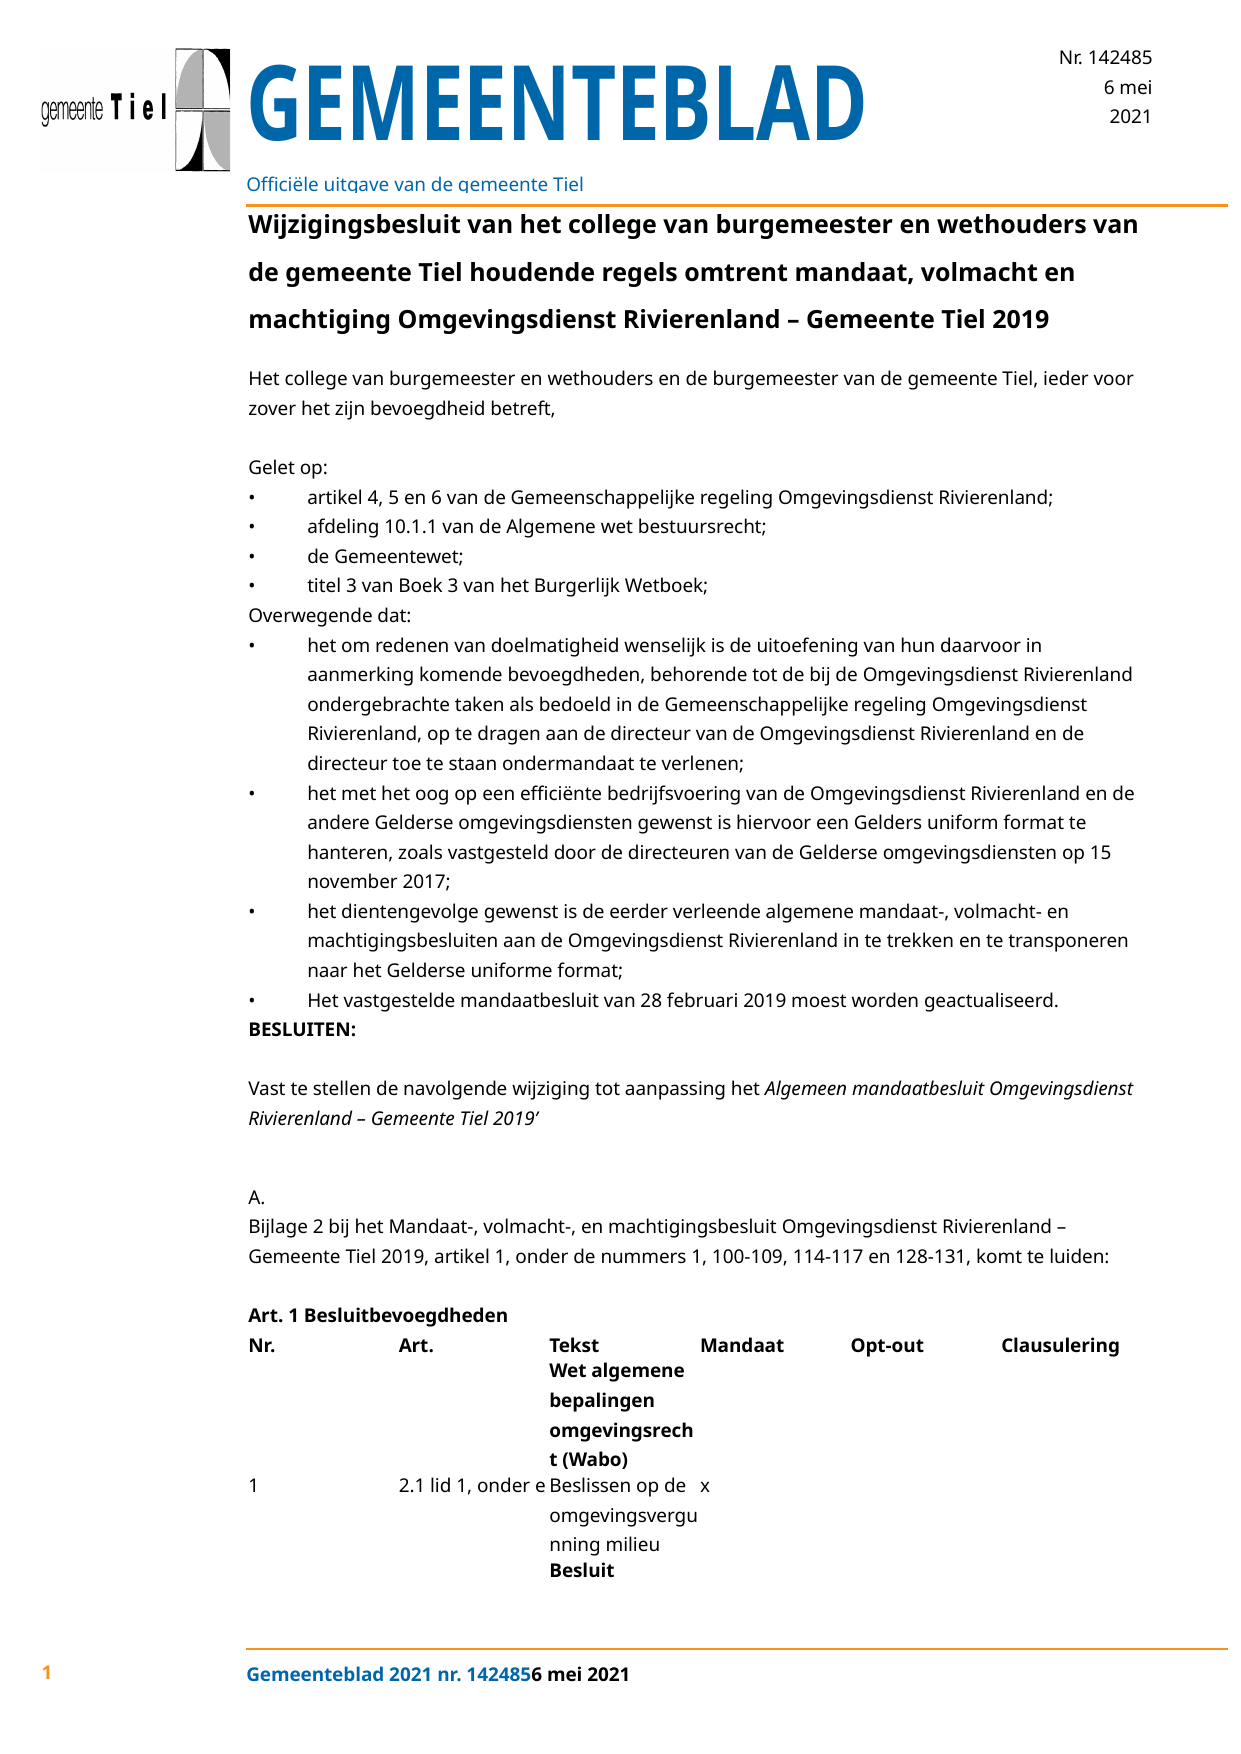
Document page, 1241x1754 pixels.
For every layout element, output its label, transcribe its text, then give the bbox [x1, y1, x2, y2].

table_cell [399, 1358, 549, 1472]
table_cell Beslissen op de omgevingsvergunning milieu [549, 1472, 700, 1557]
table_cell 2.1 lid 1, onder e [399, 1472, 549, 1557]
table_cell [248, 1358, 398, 1472]
table_cell [850, 1472, 1001, 1557]
text BESLUITEN: [248, 1016, 1152, 1042]
table_cell [1001, 1472, 1152, 1557]
list afdeling 10.1.1 van de Algemene wet bestuursrecht; [248, 513, 1152, 539]
table_header Clausulering [1001, 1332, 1152, 1358]
table_cell x [700, 1472, 850, 1557]
text Art. 1 Besluitbevoegdheden [248, 1302, 1152, 1328]
table_cell [399, 1557, 549, 1583]
table_cell [1001, 1358, 1152, 1472]
text Overwegende dat: [248, 602, 1152, 628]
table_cell [850, 1358, 1001, 1472]
list de Gemeentewet; [248, 543, 1152, 569]
table_cell [1001, 1557, 1152, 1583]
list het om redenen van doelmatigheid wenselijk is de uitoefening van hun daarvoor in aanmerking komende bevoegdheden, behorende tot de bij de Omgevingsdienst Rivierenland ondergebrachte taken als bedoeld in de Gemeenschappelijke regeling Omgevingsdienst Rivierenland, op te dragen aan de directeur van de Omgevingsdienst Rivierenland en de directeur toe te staan ondermandaat te verlenen; [248, 632, 1152, 776]
table_cell Besluit [549, 1557, 700, 1583]
table_header Opt-out [850, 1332, 1001, 1358]
table_cell [700, 1358, 850, 1472]
list artikel 4, 5 en 6 van de Gemeenschappelijke regeling Omgevingsdienst Rivierenland; [248, 484, 1152, 509]
list titel 3 van Boek 3 van het Burgerlijk Wetboek; [248, 573, 1152, 598]
table_header Nr. [248, 1332, 398, 1358]
list het met het oog op een efficiënte bedrijfsvoering van de Omgevingsdienst Rivierenland en de andere Gelderse omgevingsdiensten gewenst is hiervoor een Gelders uniform format te hanteren, zoals vastgesteld door de directeuren van de Gelderse omgevingsdiensten op 15 november 2017; [248, 780, 1152, 894]
text A. [248, 1184, 1152, 1210]
text Bijlage 2 bij het Mandaat-, volmacht-, en machtigingsbesluit Omgevingsdienst Rivierenland – Gemeente Tiel 2019, artikel 1, onder de nummers 1, 100-109, 114-117 en 128-131, komt te luiden: [248, 1213, 1152, 1269]
list het dientengevolge gewenst is de eerder verleende algemene mandaat-, volmacht- en machtigingsbesluiten aan de Omgevingsdienst Rivierenland in te trekken en te transponeren naar het Gelderse uniforme format; [248, 898, 1152, 983]
text Wijzigingsbesluit van het college van burgemeester en wethouders van de gemeente Tiel houdende regels omtrent mandaat, volmacht en machtiging Omgevingsdienst Rivierenland – Gemeente Tiel 2019 [248, 207, 1152, 336]
table_cell 1 [248, 1472, 398, 1557]
table_cell [700, 1557, 850, 1583]
table_cell [850, 1557, 1001, 1583]
text Vast te stellen de navolgende wijziging tot aanpassing het Algemeen mandaatbesluit Omgevingsdienst Rivierenland – Gemeente Tiel 2019’ [248, 1076, 1152, 1131]
text Gelet op: [248, 454, 1152, 480]
table_cell Wet algemene bepalingen omgevingsrecht (Wabo) [549, 1358, 700, 1472]
list Het vastgestelde mandaatbesluit van 28 februari 2019 moest worden geactualiseerd. [248, 987, 1152, 1012]
table_header Art. [399, 1332, 549, 1358]
table_header Mandaat [700, 1332, 850, 1358]
picture [41, 47, 231, 172]
text Het college van burgemeester en wethouders en de burgemeester van de gemeente Tiel, ieder voor zover het zijn bevoegdheid betreft, [248, 366, 1152, 421]
table_header Tekst [549, 1332, 700, 1358]
table_cell [248, 1557, 398, 1583]
